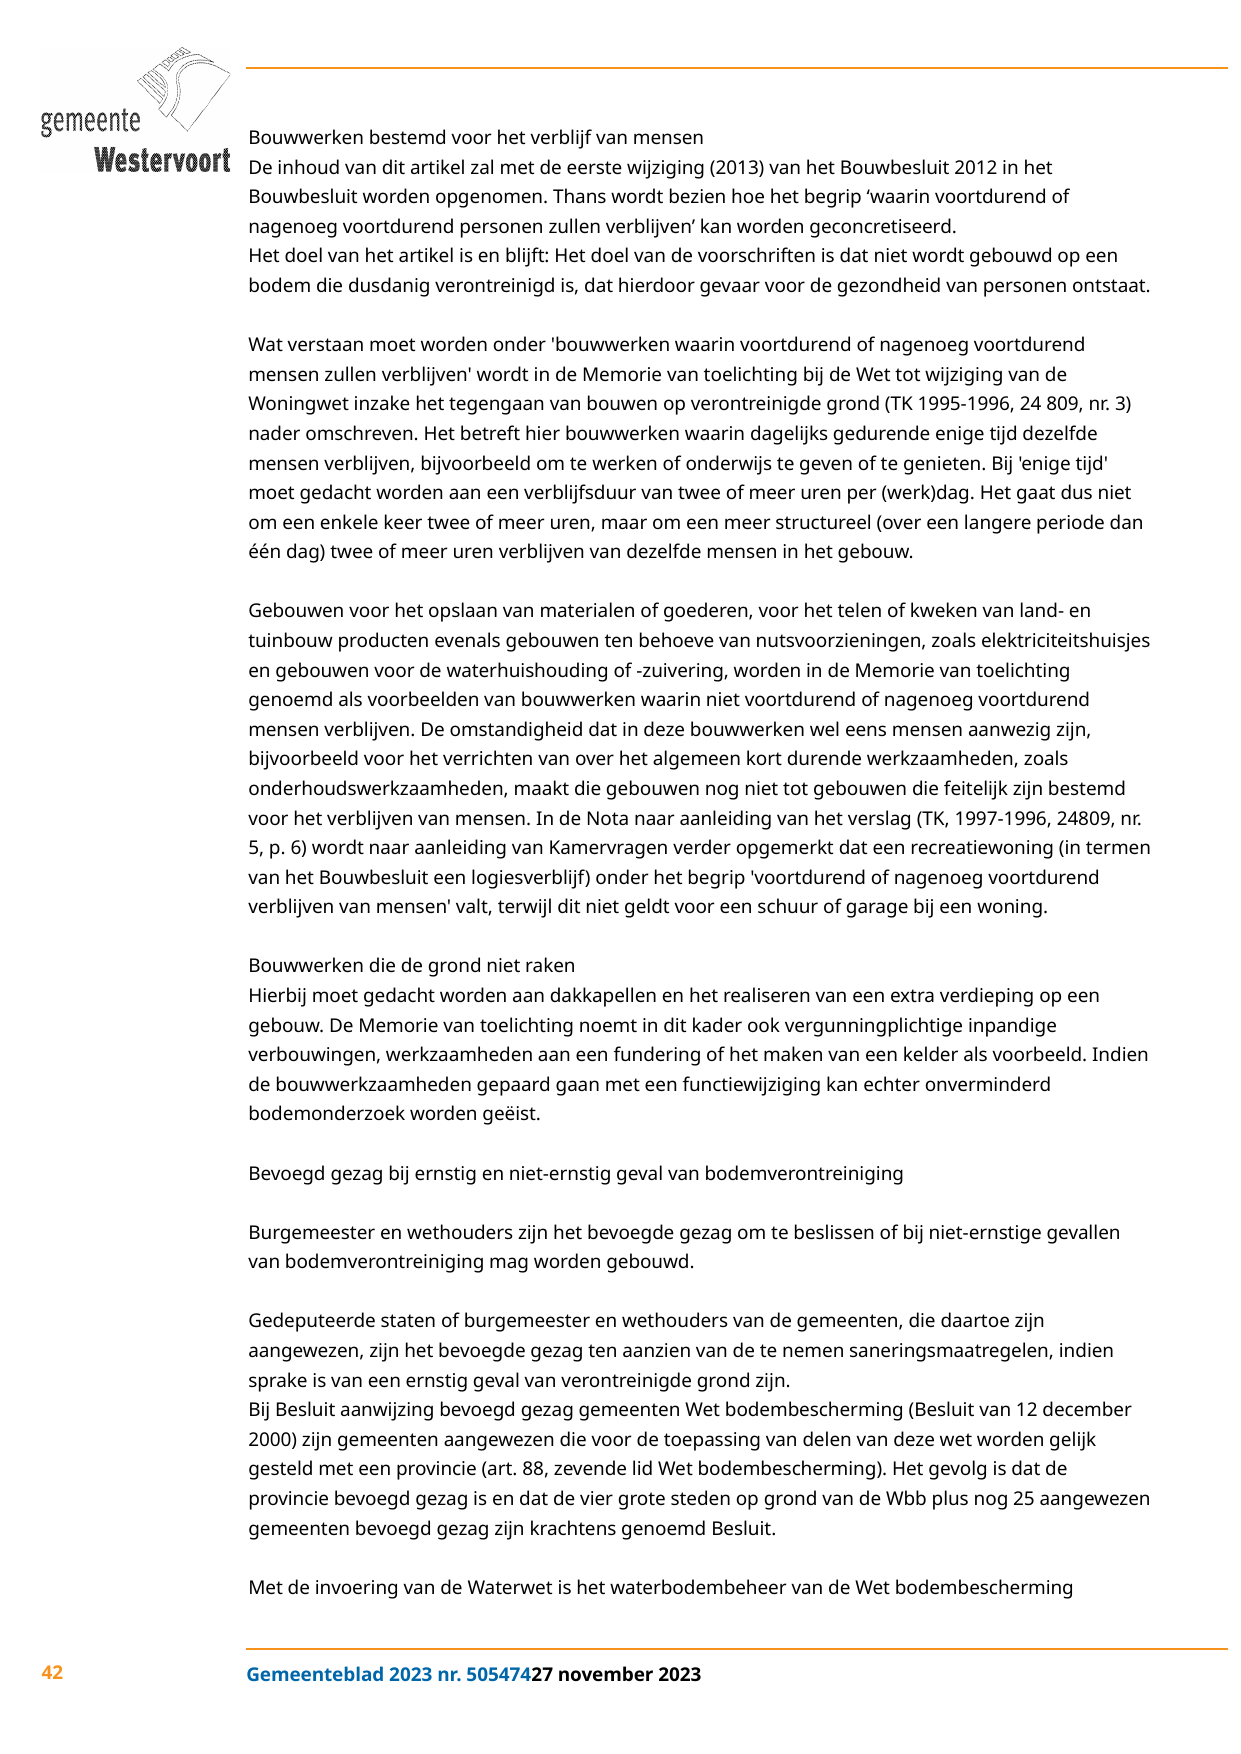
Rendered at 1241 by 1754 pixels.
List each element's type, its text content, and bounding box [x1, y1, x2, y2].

text Gedeputeerde staten of burgemeester en wethouders van de gemeenten, die daartoe zijn aangewezen, zijn het bevoegde gezag ten aanzien van de te nemen saneringsmaatregelen, indien sprake is van een ernstig geval van verontreinigde grond zijn. [248, 1308, 1152, 1393]
text Het doel van het artikel is en blijft: Het doel van de voorschriften is dat niet wordt gebouwd op een bodem die dusdanig verontreinigd is, dat hierdoor gevaar voor de gezondheid van personen ontstaat. [248, 243, 1152, 298]
picture [41, 47, 231, 172]
text Bij Besluit aanwijzing bevoegd gezag gemeenten Wet bodembescherming (Besluit van 12 december 2000) zijn gemeenten aangewezen die voor de toepassing van delen van deze wet worden gelijk gesteld met een provincie (art. 88, zevende lid Wet bodembescherming). Het gevolg is dat de provincie bevoegd gezag is en dat de vier grote steden op grond van de Wbb plus nog 25 aangewezen gemeenten bevoegd gezag zijn krachtens genoemd Besluit. [248, 1396, 1152, 1541]
text Gebouwen voor het opslaan van materialen of goederen, voor het telen of kweken van land- en tuinbouw producten evenals gebouwen ten behoeve van nutsvoorzieningen, zoals elektriciteitshuisjes en gebouwen voor de waterhuishouding of -zuivering, worden in de Memorie van toelichting genoemd als voorbeelden van bouwwerken waarin niet voortdurend of nagenoeg voortdurend mensen verblijven. De omstandigheid dat in deze bouwwerken wel eens mensen aanwezig zijn, bijvoorbeeld voor het verrichten van over het algemeen kort durende werkzaamheden, zoals onderhoudswerkzaamheden, maakt die gebouwen nog niet tot gebouwen die feitelijk zijn bestemd voor het verblijven van mensen. In de Nota naar aanleiding van het verslag (TK, 1997-1996, 24809, nr. 5, p. 6) wordt naar aanleiding van Kamervragen verder opgemerkt dat een recreatiewoning (in termen van het Bouwbesluit een logiesverblijf) onder het begrip 'voortdurend of nagenoeg voortdurend verblijven van mensen' valt, terwijl dit niet geldt voor een schuur of garage bij een woning. [248, 598, 1152, 919]
text Met de invoering van de Waterwet is het waterbodembeheer van de Wet bodembescherming [248, 1574, 1152, 1600]
text Bevoegd gezag bij ernstig en niet-ernstig geval van bodemverontreiniging [248, 1160, 1152, 1186]
text Hierbij moet gedacht worden aan dakkapellen en het realiseren van een extra verdieping op een gebouw. De Memorie van toelichting noemt in dit kader ook vergunningplichtige inpandige verbouwingen, werkzaamheden aan een fundering of het maken van een kelder als voorbeeld. Indien de bouwwerkzaamheden gepaard gaan met een functiewijziging kan echter onverminderd bodemonderzoek worden geëist. [248, 982, 1152, 1126]
text Burgemeester en wethouders zijn het bevoegde gezag om te beslissen of bij niet-ernstige gevallen van bodemverontreiniging mag worden gebouwd. [248, 1219, 1152, 1274]
text Bouwwerken bestemd voor het verblijf van mensen [248, 124, 1152, 150]
text Bouwwerken die de grond niet raken [248, 953, 1152, 978]
text De inhoud van dit artikel zal met de eerste wijziging (2013) van het Bouwbesluit 2012 in het Bouwbesluit worden opgenomen. Thans wordt bezien hoe het begrip ‘waarin voortdurend of nagenoeg voortdurend personen zullen verblijven’ kan worden geconcretiseerd. [248, 154, 1152, 239]
text Wat verstaan moet worden onder 'bouwwerken waarin voortdurend of nagenoeg voortdurend mensen zullen verblijven' wordt in de Memorie van toelichting bij de Wet tot wijziging van de Woningwet inzake het tegengaan van bouwen op verontreinigde grond (TK 1995-1996, 24 809, nr. 3) nader omschreven. Het betreft hier bouwwerken waarin dagelijks gedurende enige tijd dezelfde mensen verblijven, bijvoorbeeld om te werken of onderwijs te geven of te genieten. Bij 'enige tijd' moet gedacht worden aan een verblijfsduur van twee of meer uren per (werk)dag. Het gaat dus niet om een enkele keer twee of meer uren, maar om een meer structureel (over een langere periode dan één dag) twee of meer uren verblijven van dezelfde mensen in het gebouw. [248, 331, 1152, 564]
